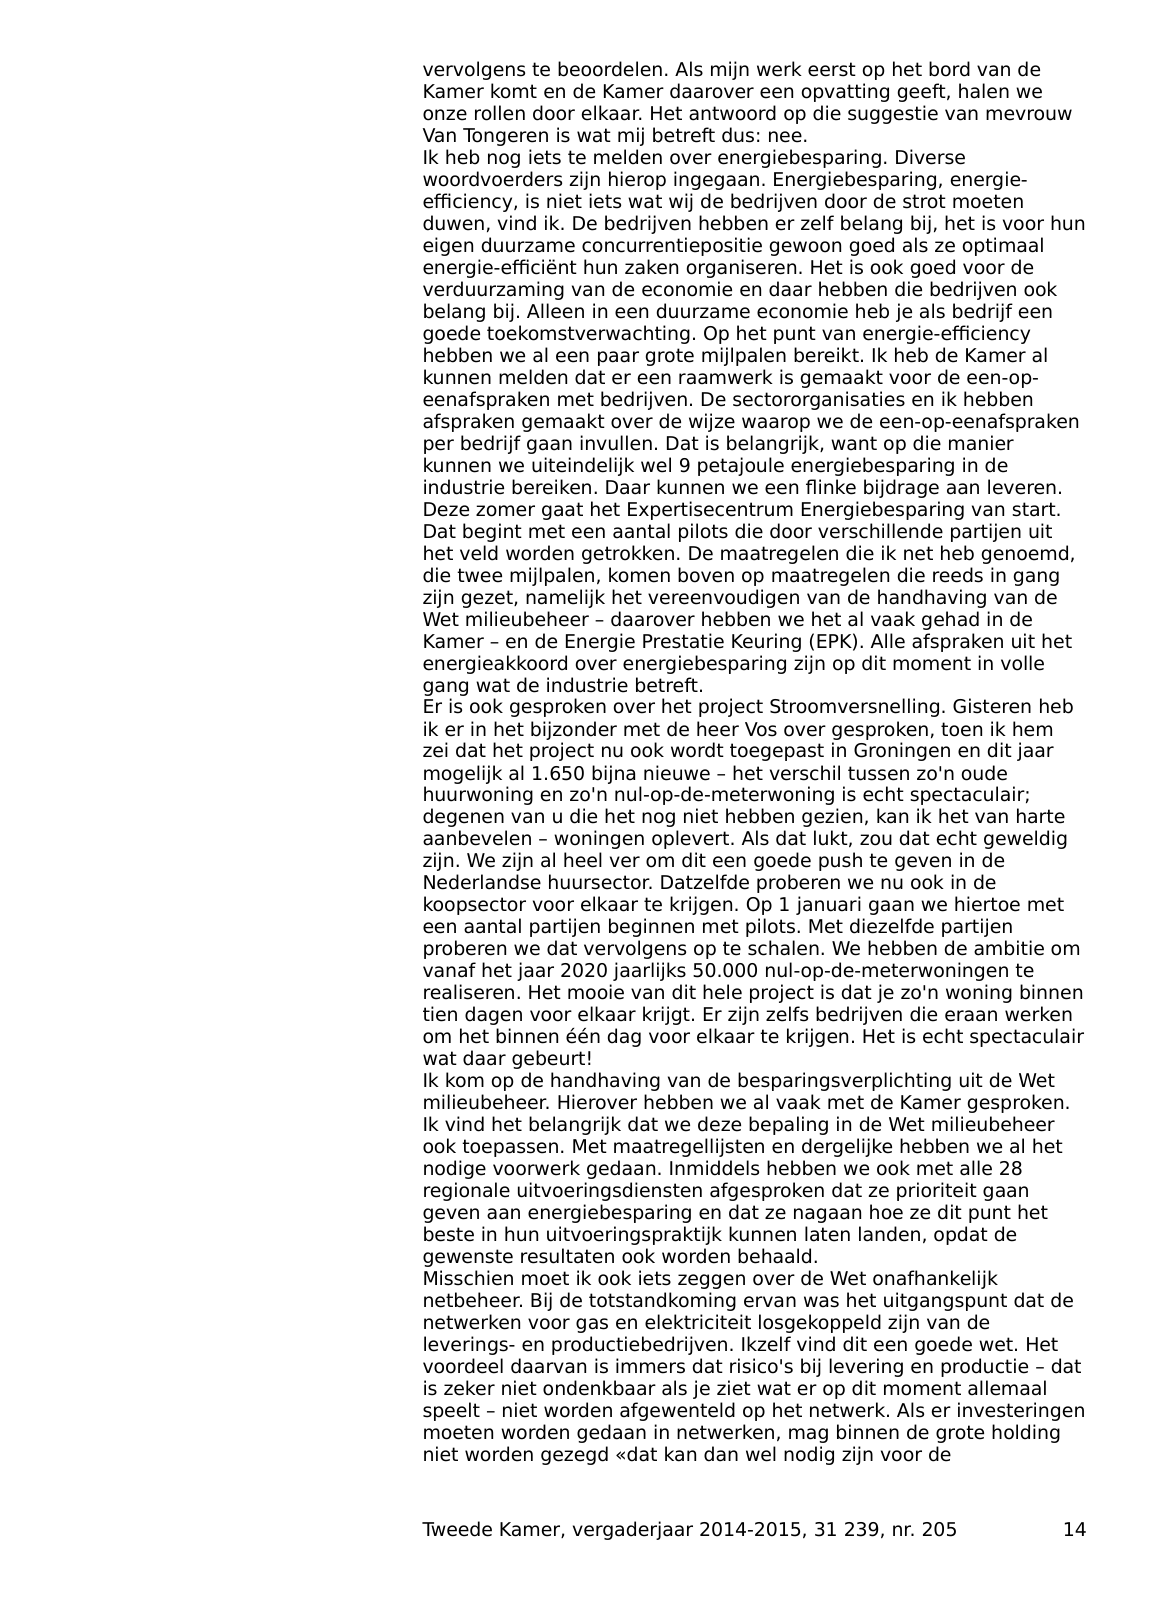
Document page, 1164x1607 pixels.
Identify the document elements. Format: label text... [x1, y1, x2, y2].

text vervolgens te beoordelen. Als mijn werk eerst op het bord van de Kamer komt en de Kamer daarover een opvatting geeft, halen we onze rollen door elkaar. Het antwoord op die suggestie van mevrouw Van Tongeren is wat mij betreft dus: nee. [422, 59, 1087, 147]
text Ik heb nog iets te melden over energiebesparing. Diverse woordvoerders zijn hierop ingegaan. Energiebesparing, energie-efficiency, is niet iets wat wij de bedrijven door de strot moeten duwen, vind ik. De bedrijven hebben er zelf belang bij, het is voor hun eigen duurzame concurrentiepositie gewoon goed als ze optimaal energie-efficiënt hun zaken organiseren. Het is ook goed voor de verduurzaming van de economie en daar hebben die bedrijven ook belang bij. Alleen in een duurzame economie heb je als bedrijf een goede toekomstverwachting. Op het punt van energie-efficiency hebben we al een paar grote mijlpalen bereikt. Ik heb de Kamer al kunnen melden dat er een raamwerk is gemaakt voor de een-op-eenafspraken met bedrijven. De sectororganisaties en ik hebben afspraken gemaakt over de wijze waarop we de een-op-eenafspraken per bedrijf gaan invullen. Dat is belangrijk, want op die manier kunnen we uiteindelijk wel 9 petajoule energiebesparing in de industrie bereiken. Daar kunnen we een flinke bijdrage aan leveren. [422, 147, 1087, 499]
text Ik kom op de handhaving van de besparingsverplichting uit de Wet milieubeheer. Hierover hebben we al vaak met de Kamer gesproken. Ik vind het belangrijk dat we deze bepaling in de Wet milieubeheer ook toepassen. Met maatregellijsten en dergelijke hebben we al het nodige voorwerk gedaan. Inmiddels hebben we ook met alle 28 regionale uitvoeringsdiensten afgesproken dat ze prioriteit gaan geven aan energiebesparing en dat ze nagaan hoe ze dit punt het beste in hun uitvoeringspraktijk kunnen laten landen, opdat de gewenste resultaten ook worden behaald. [422, 1070, 1087, 1268]
text Er is ook gesproken over het project Stroomversnelling. Gisteren heb ik er in het bijzonder met de heer Vos over gesproken, toen ik hem zei dat het project nu ook wordt toegepast in Groningen en dit jaar mogelijk al 1.650 bijna nieuwe – het verschil tussen zo'n oude huurwoning en zo'n nul-op-de-meterwoning is echt spectaculair; degenen van u die het nog niet hebben gezien, kan ik het van harte aanbevelen – woningen oplevert. Als dat lukt, zou dat echt geweldig zijn. We zijn al heel ver om dit een goede push te geven in de Nederlandse huursector. Datzelfde proberen we nu ook in de koopsector voor elkaar te krijgen. Op 1 januari gaan we hiertoe met een aantal partijen beginnen met pilots. Met diezelfde partijen proberen we dat vervolgens op te schalen. We hebben de ambitie om vanaf het jaar 2020 jaarlijks 50.000 nul-op-de-meterwoningen te realiseren. Het mooie van dit hele project is dat je zo'n woning binnen tien dagen voor elkaar krijgt. Er zijn zelfs bedrijven die eraan werken om het binnen één dag voor elkaar te krijgen. Het is echt spectaculair wat daar gebeurt! [422, 696, 1087, 1070]
text Misschien moet ik ook iets zeggen over de Wet onafhankelijk netbeheer. Bij de totstandkoming ervan was het uitgangspunt dat de netwerken voor gas en elektriciteit losgekoppeld zijn van de leverings- en productiebedrijven. Ikzelf vind dit een goede wet. Het voordeel daarvan is immers dat risico's bij levering en productie – dat is zeker niet ondenkbaar als je ziet wat er op dit moment allemaal speelt – niet worden afgewenteld op het netwerk. Als er investeringen moeten worden gedaan in netwerken, mag binnen de grote holding niet worden gezegd «dat kan dan wel nodig zijn voor de [422, 1268, 1087, 1466]
text Deze zomer gaat het Expertisecentrum Energiebesparing van start. Dat begint met een aantal pilots die door verschillende partijen uit het veld worden getrokken. De maatregelen die ik net heb genoemd, die twee mijlpalen, komen boven op maatregelen die reeds in gang zijn gezet, namelijk het vereenvoudigen van de handhaving van de Wet milieubeheer – daarover hebben we het al vaak gehad in de Kamer – en de Energie Prestatie Keuring (EPK). Alle afspraken uit het energieakkoord over energiebesparing zijn op dit moment in volle gang wat de industrie betreft. [422, 499, 1087, 696]
